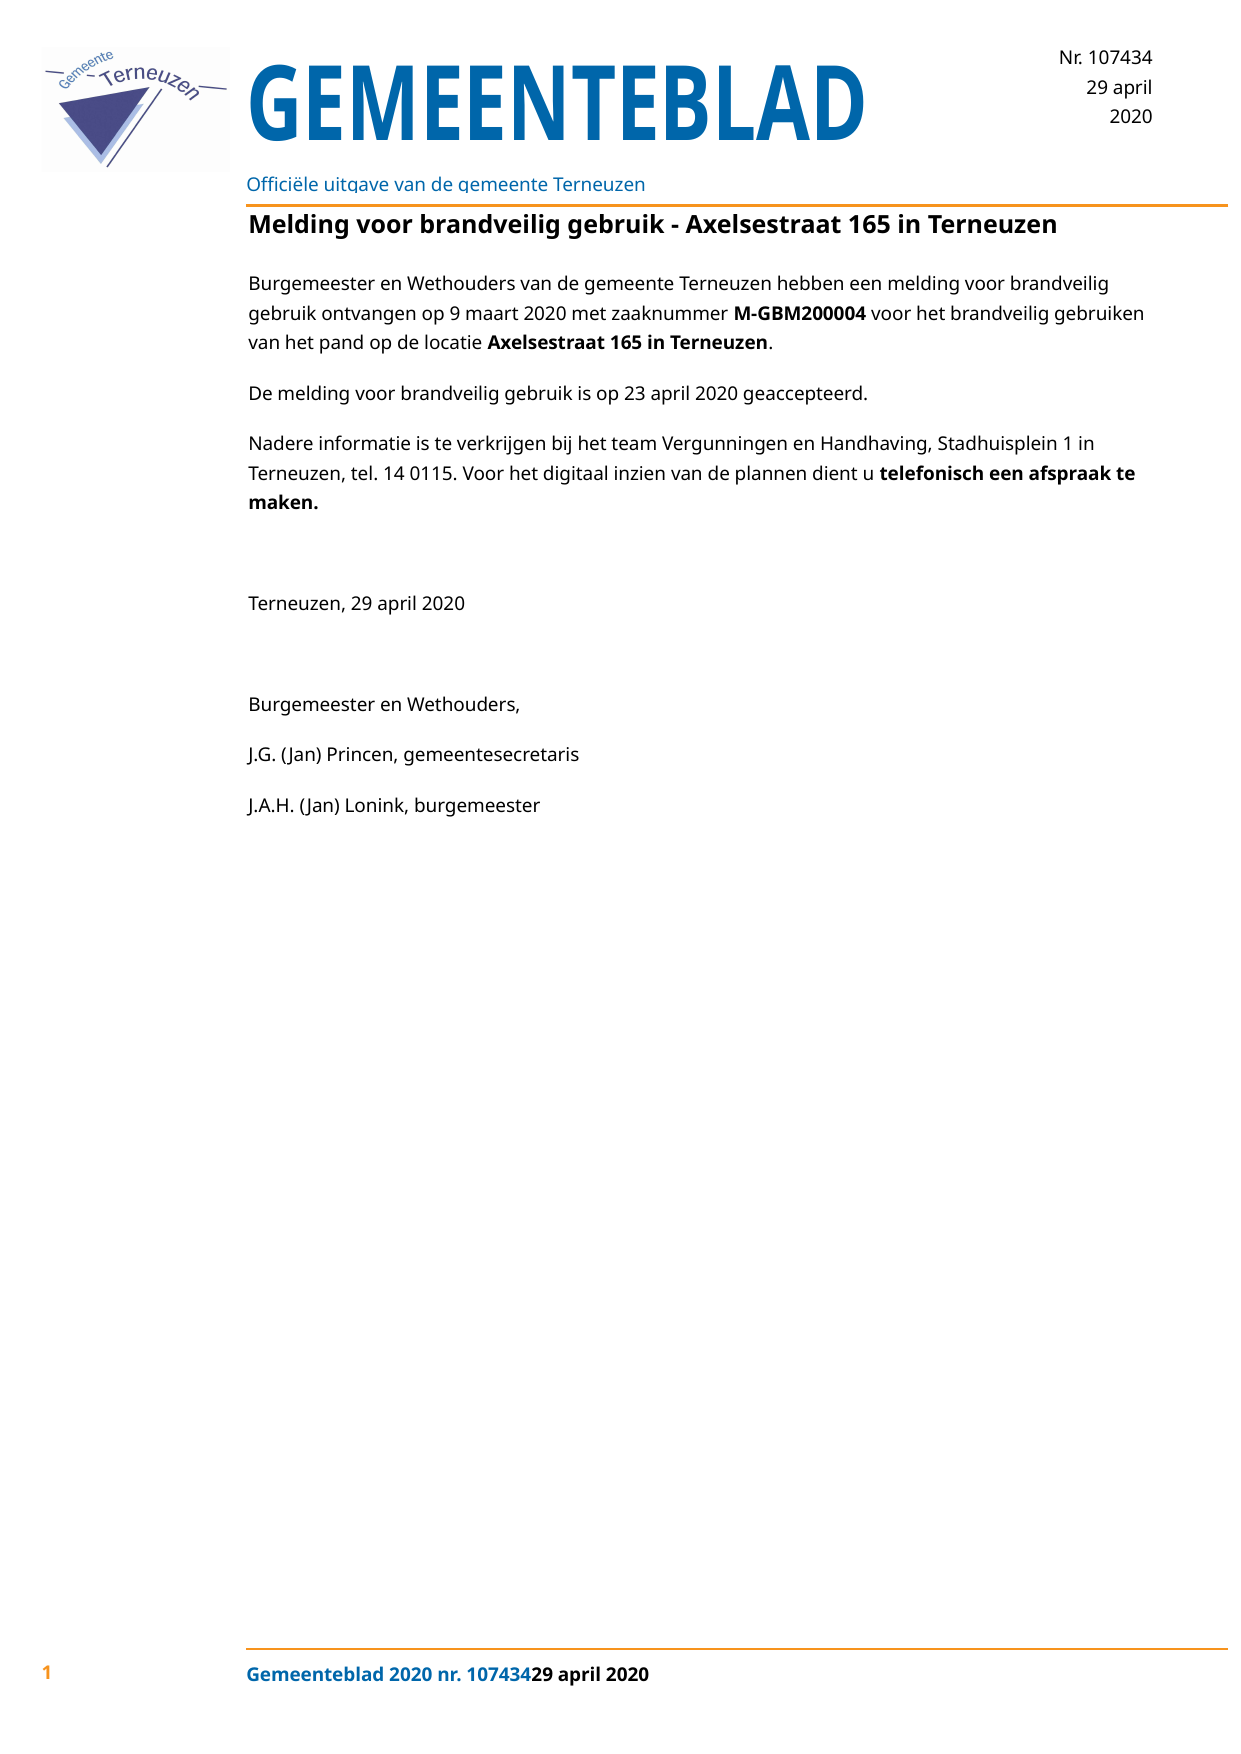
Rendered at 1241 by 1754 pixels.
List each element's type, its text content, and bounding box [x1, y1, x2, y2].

text Burgemeester en Wethouders van de gemeente Terneuzen hebben een melding voor brandveilig gebruik ontvangen op 9 maart 2020 met zaaknummer M-GBM200004 voor het brandveilig gebruiken van het pand op de locatie Axelsestraat 165 in Terneuzen. [248, 270, 1152, 355]
text J.G. (Jan) Princen, gemeentesecretaris [248, 742, 1152, 767]
picture [41, 47, 231, 172]
text Nadere informatie is te verkrijgen bij het team Vergunningen en Handhaving, Stadhuisplein 1 in Terneuzen, tel. 14 0115. Voor het digitaal inzien van de plannen dient u telefonisch een afspraak te maken. [248, 430, 1152, 515]
text Burgemeester en Wethouders, [248, 691, 1152, 717]
text De melding voor brandveilig gebruik is op 23 april 2020 geaccepteerd. [248, 380, 1152, 406]
text Terneuzen, 29 april 2020 [248, 590, 1152, 616]
text Melding voor brandveilig gebruik - Axelsestraat 165 in Terneuzen [248, 207, 1152, 241]
text J.A.H. (Jan) Lonink, burgemeester [248, 792, 1152, 818]
